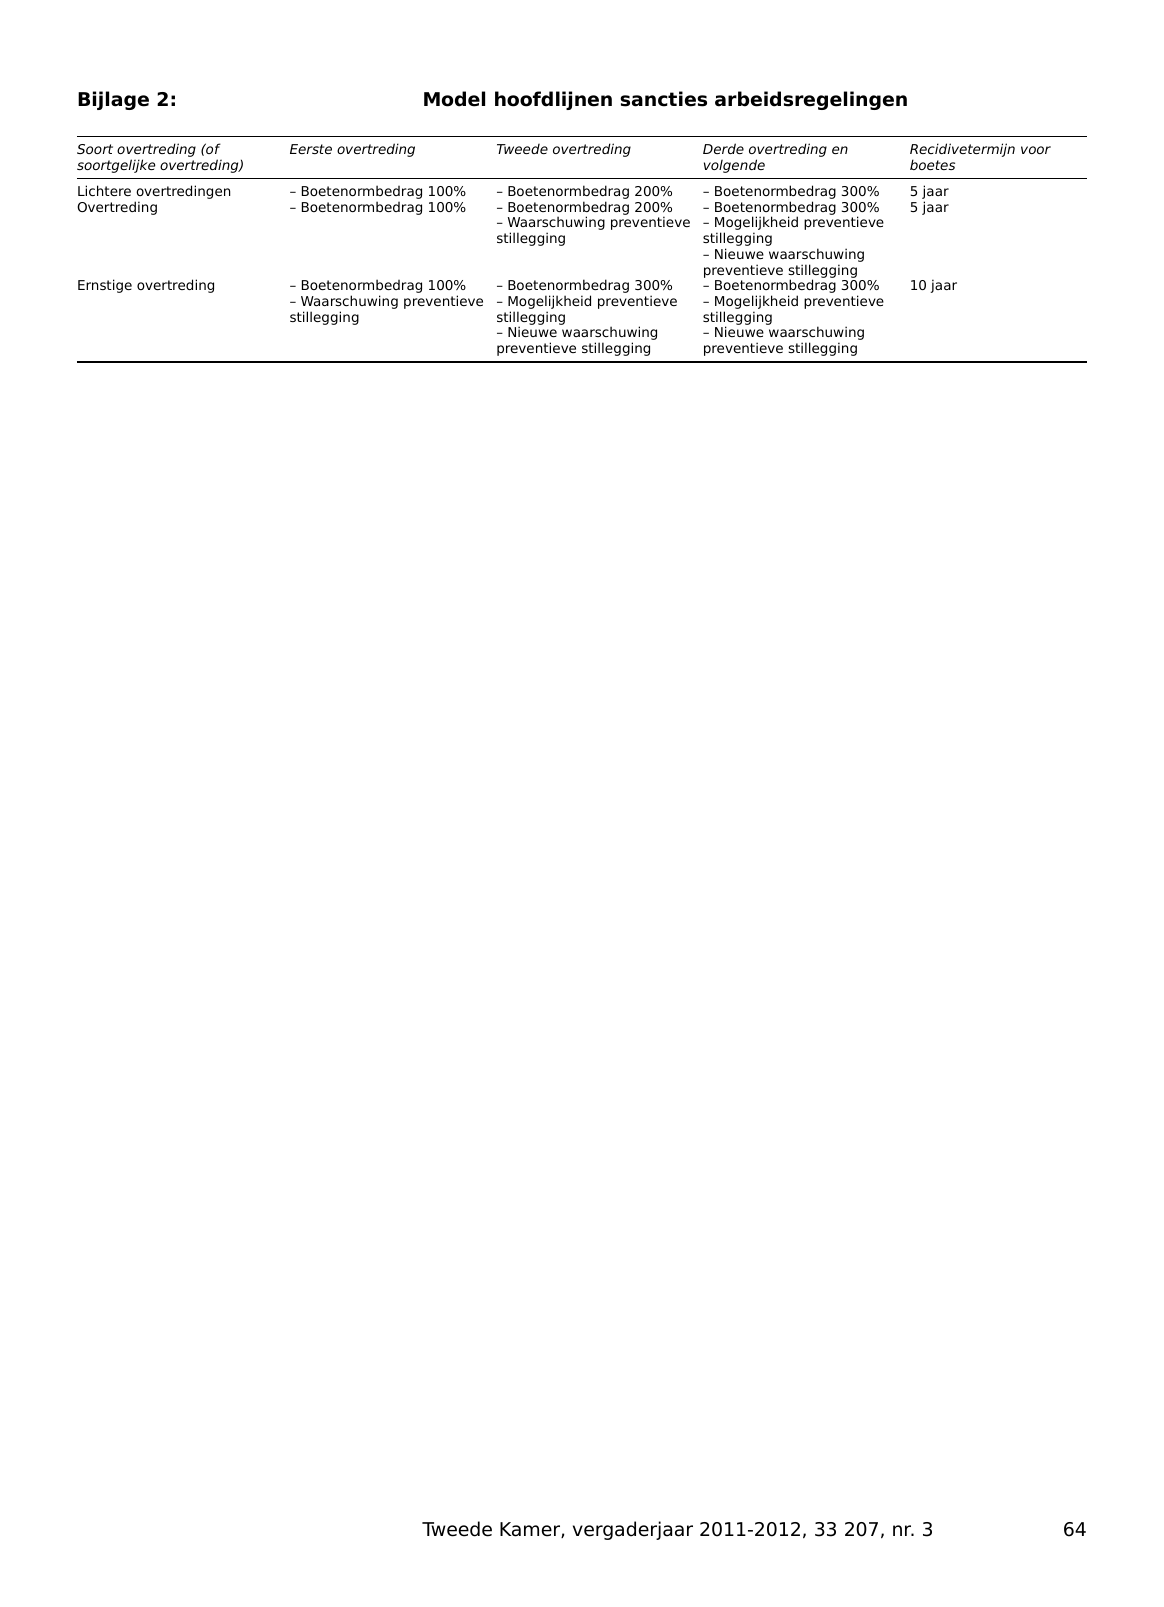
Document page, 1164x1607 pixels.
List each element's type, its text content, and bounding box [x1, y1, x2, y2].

table_cell – Boetenormbedrag 100% [284, 179, 490, 199]
table_cell Ernstige overtreding [77, 278, 283, 361]
table_cell – Boetenormbedrag 200% – Waarschuwing preventieve stillegging [490, 199, 697, 278]
table_cell – Boetenormbedrag 300% – Mogelijkheid preventieve stillegging – Nieuwe waarschuwing preventieve stillegging [697, 278, 903, 361]
table_cell – Boetenormbedrag 300% – Mogelijkheid preventieve stillegging – Nieuwe waarschuwing preventieve stillegging [490, 278, 697, 361]
table_cell – Boetenormbedrag 300% [697, 179, 903, 199]
table_cell Lichtere overtredingen [77, 179, 283, 199]
table_cell 5 jaar [904, 199, 1087, 278]
table_cell Overtreding [77, 199, 283, 278]
table_cell 5 jaar [904, 179, 1087, 199]
table_header Tweede overtreding [490, 137, 697, 178]
table_header Derde overtreding en volgende [697, 137, 903, 178]
table_cell – Boetenormbedrag 100% – Waarschuwing preventieve stillegging [284, 278, 490, 361]
table_cell 10 jaar [904, 278, 1087, 361]
table_header Recidivetermijn voor boetes [904, 137, 1087, 178]
table_cell – Boetenormbedrag 300% – Mogelijkheid preventieve stillegging – Nieuwe waarschuwing preventieve stillegging [697, 199, 903, 278]
table_header Eerste overtreding [284, 137, 490, 178]
table_cell – Boetenormbedrag 200% [490, 179, 697, 199]
subtitle Bijlage 2: Model hoofdlijnen sancties arbeidsregelingen [77, 89, 1087, 111]
table_cell – Boetenormbedrag 100% [284, 199, 490, 278]
table_header Soort overtreding (of soortgelijke overtreding) [77, 137, 283, 178]
